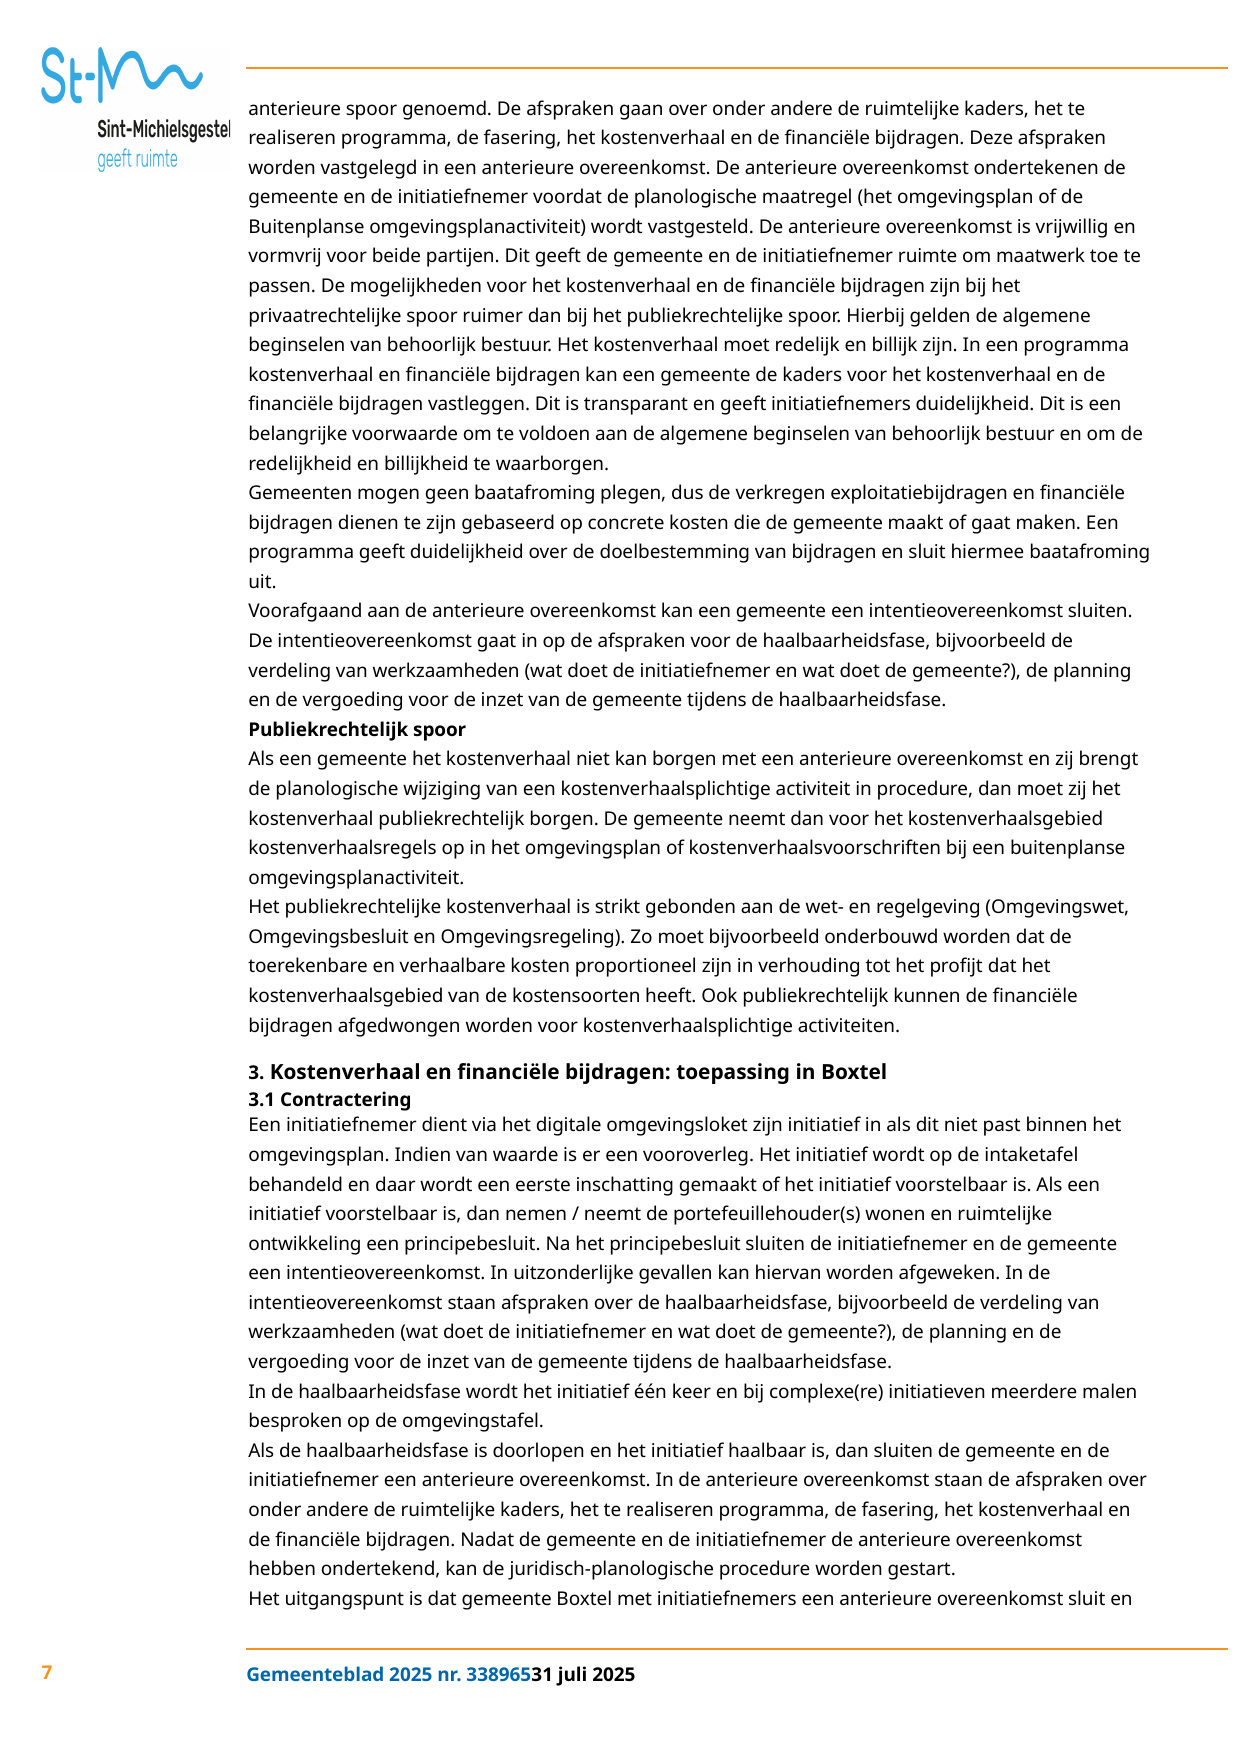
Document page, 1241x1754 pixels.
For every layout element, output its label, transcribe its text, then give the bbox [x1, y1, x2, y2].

text In de haalbaarheidsfase wordt het initiatief één keer en bij complexe(re) initiatieven meerdere malen besproken op de omgevingstafel. [248, 1378, 1152, 1433]
text Publiekrechtelijk spoor [248, 716, 1152, 742]
text anterieure spoor genoemd. De afspraken gaan over onder andere de ruimtelijke kaders, het te realiseren programma, de fasering, het kostenverhaal en de financiële bijdragen. Deze afspraken worden vastgelegd in een anterieure overeenkomst. De anterieure overeenkomst ondertekenen de gemeente en de initiatiefnemer voordat de planologische maatregel (het omgevingsplan of de Buitenplanse omgevingsplanactiviteit) wordt vastgesteld. De anterieure overeenkomst is vrijwillig en vormvrij voor beide partijen. Dit geeft de gemeente en de initiatiefnemer ruimte om maatwerk toe te passen. De mogelijkheden voor het kostenverhaal en de financiële bijdragen zijn bij het privaatrechtelijke spoor ruimer dan bij het publiekrechtelijke spoor. Hierbij gelden de algemene beginselen van behoorlijk bestuur. Het kostenverhaal moet redelijk en billijk zijn. In een programma kostenverhaal en financiële bijdragen kan een gemeente de kaders voor het kostenverhaal en de financiële bijdragen vastleggen. Dit is transparant en geeft initiatiefnemers duidelijkheid. Dit is een belangrijke voorwaarde om te voldoen aan de algemene beginselen van behoorlijk bestuur en om de redelijkheid en billijkheid te waarborgen. [248, 95, 1152, 476]
text Een initiatiefnemer dient via het digitale omgevingsloket zijn initiatief in als dit niet past binnen het omgevingsplan. Indien van waarde is er een vooroverleg. Het initiatief wordt op de intaketafel behandeld en daar wordt een eerste inschatting gemaakt of het initiatief voorstelbaar is. Als een initiatief voorstelbaar is, dan nemen / neemt de portefeuillehouder(s) wonen en ruimtelijke ontwikkeling een principebesluit. Na het principebesluit sluiten de initiatiefnemer en de gemeente een intentieovereenkomst. In uitzonderlijke gevallen kan hiervan worden afgeweken. In de intentieovereenkomst staan afspraken over de haalbaarheidsfase, bijvoorbeeld de verdeling van werkzaamheden (wat doet de initiatiefnemer en wat doet de gemeente?), de planning en de vergoeding voor de inzet van de gemeente tijdens de haalbaarheidsfase. [248, 1112, 1152, 1374]
text 3. Kostenverhaal en financiële bijdragen: toepassing in Boxtel [248, 1057, 1152, 1086]
text Als de haalbaarheidsfase is doorlopen en het initiatief haalbaar is, dan sluiten de gemeente en de initiatiefnemer een anterieure overeenkomst. In de anterieure overeenkomst staan de afspraken over onder andere de ruimtelijke kaders, het te realiseren programma, de fasering, het kostenverhaal en de financiële bijdragen. Nadat de gemeente en de initiatiefnemer de anterieure overeenkomst hebben ondertekend, kan de juridisch-planologische procedure worden gestart. [248, 1437, 1152, 1581]
text Het publiekrechtelijke kostenverhaal is strikt gebonden aan de wet- en regelgeving (Omgevingswet, Omgevingsbesluit en Omgevingsregeling). Zo moet bijvoorbeeld onderbouwd worden dat de toerekenbare en verhaalbare kosten proportioneel zijn in verhouding tot het profijt dat het kostenverhaalsgebied van de kostensoorten heeft. Ook publiekrechtelijk kunnen de financiële bijdragen afgedwongen worden voor kostenverhaalsplichtige activiteiten. [248, 893, 1152, 1038]
text Voorafgaand aan de anterieure overeenkomst kan een gemeente een intentieovereenkomst sluiten. De intentieovereenkomst gaat in op de afspraken voor de haalbaarheidsfase, bijvoorbeeld de verdeling van werkzaamheden (wat doet de initiatiefnemer en wat doet de gemeente?), de planning en de vergoeding voor de inzet van de gemeente tijdens de haalbaarheidsfase. [248, 598, 1152, 712]
text Gemeenten mogen geen baatafroming plegen, dus de verkregen exploitatiebijdragen en financiële bijdragen dienen te zijn gebaseerd op concrete kosten die de gemeente maakt of gaat maken. Een programma geeft duidelijkheid over de doelbestemming van bijdragen en sluit hiermee baatafroming uit. [248, 479, 1152, 594]
picture [41, 47, 231, 172]
text 3.1 Contractering [248, 1086, 1152, 1112]
text Het uitgangspunt is dat gemeente Boxtel met initiatiefnemers een anterieure overeenkomst sluit en [248, 1585, 1152, 1611]
text Als een gemeente het kostenverhaal niet kan borgen met een anterieure overeenkomst en zij brengt de planologische wijziging van een kostenverhaalsplichtige activiteit in procedure, dan moet zij het kostenverhaal publiekrechtelijk borgen. De gemeente neemt dan voor het kostenverhaalsgebied kostenverhaalsregels op in het omgevingsplan of kostenverhaalsvoorschriften bij een buitenplanse omgevingsplanactiviteit. [248, 746, 1152, 890]
